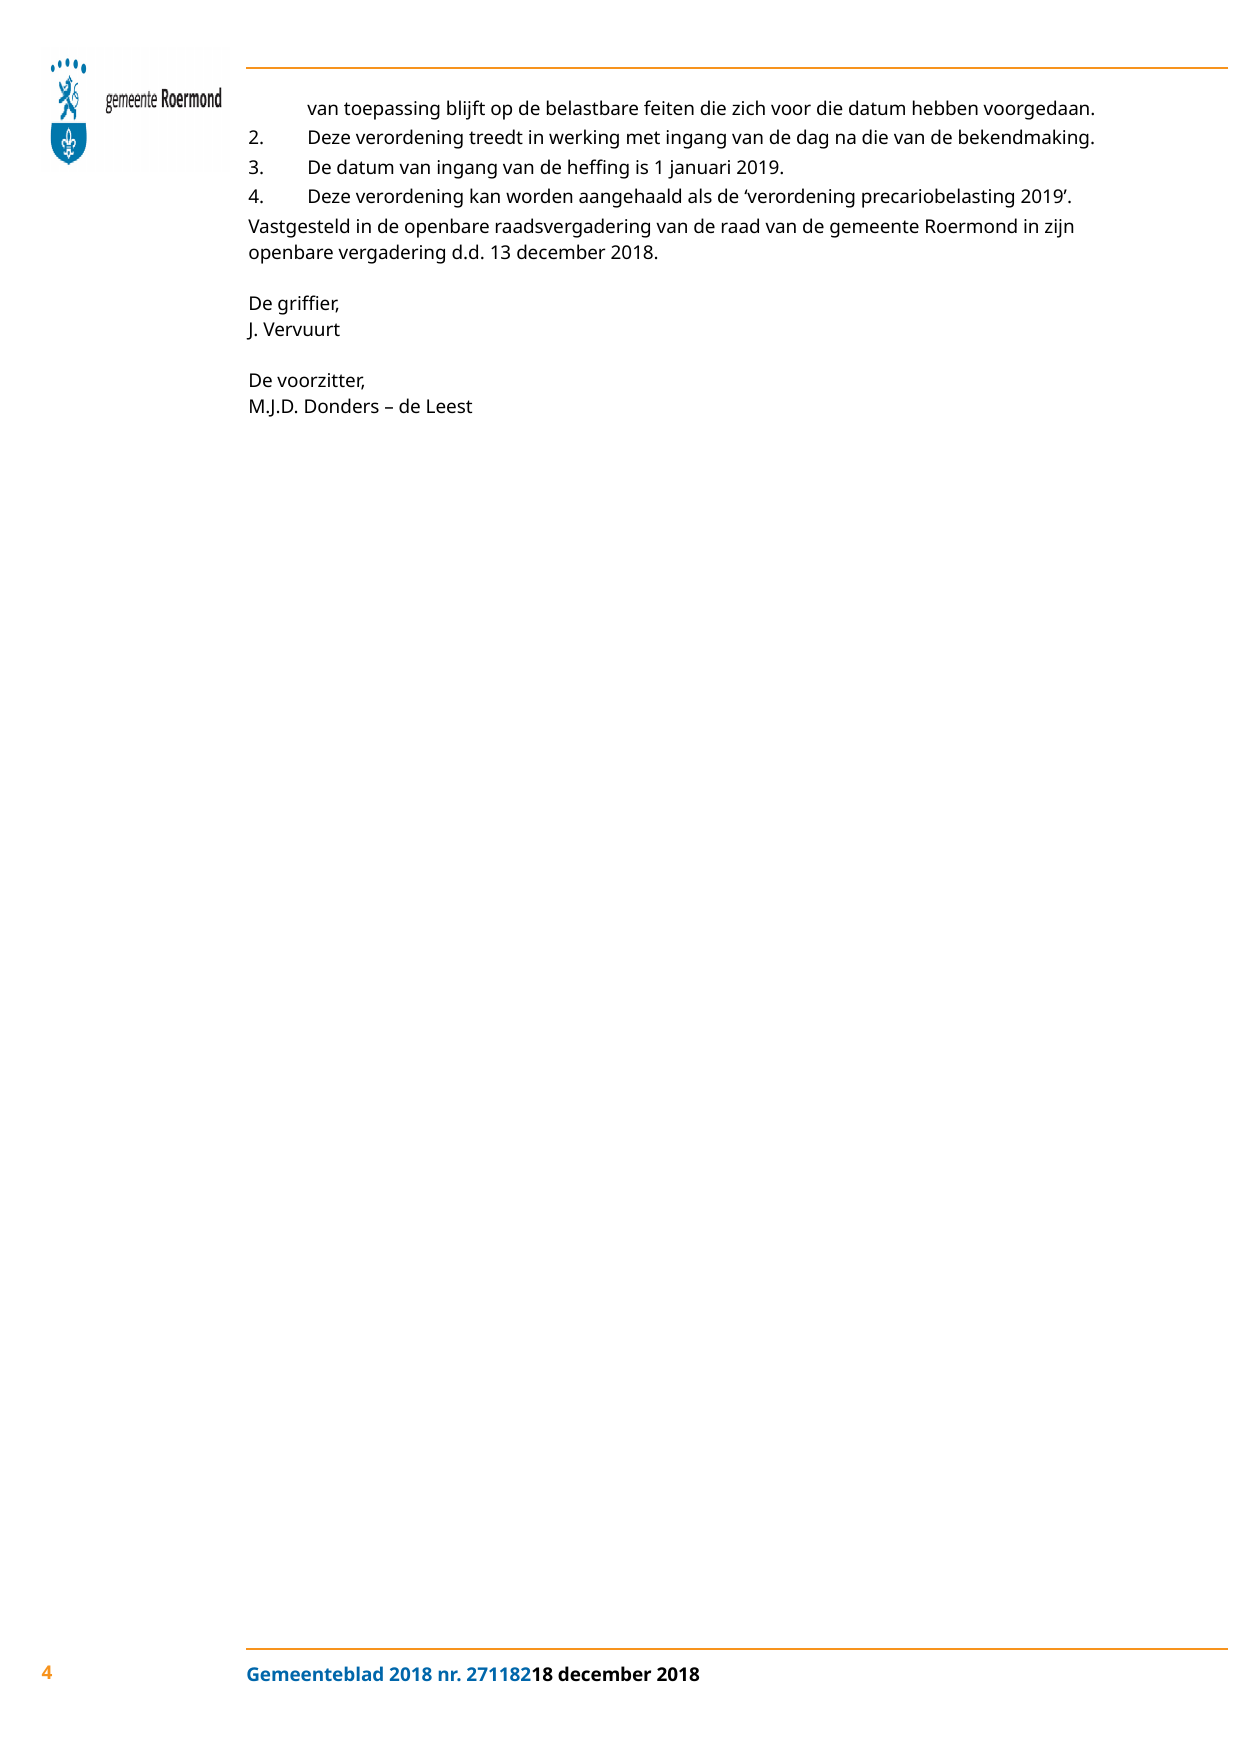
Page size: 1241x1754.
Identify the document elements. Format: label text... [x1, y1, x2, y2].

text De griffier, [248, 290, 1152, 316]
picture [41, 47, 231, 172]
text M.J.D. Donders – de Leest [248, 393, 1152, 419]
list van toepassing blijft op de belastbare feiten die zich voor die datum hebben voorgedaan. [248, 95, 1152, 121]
list De datum van ingang van de heffing is 1 januari 2019. [248, 154, 1152, 180]
text J. Vervuurt [248, 316, 1152, 342]
list Deze verordening treedt in werking met ingang van de dag na die van de bekendmaking. [248, 124, 1152, 150]
text De voorzitter, [248, 367, 1152, 393]
list Deze verordening kan worden aangehaald als de ‘verordening precariobelasting 2019’. [248, 183, 1152, 209]
text Vastgesteld in de openbare raadsvergadering van de raad van de gemeente Roermond in zijn openbare vergadering d.d. 13 december 2018. [248, 213, 1152, 264]
